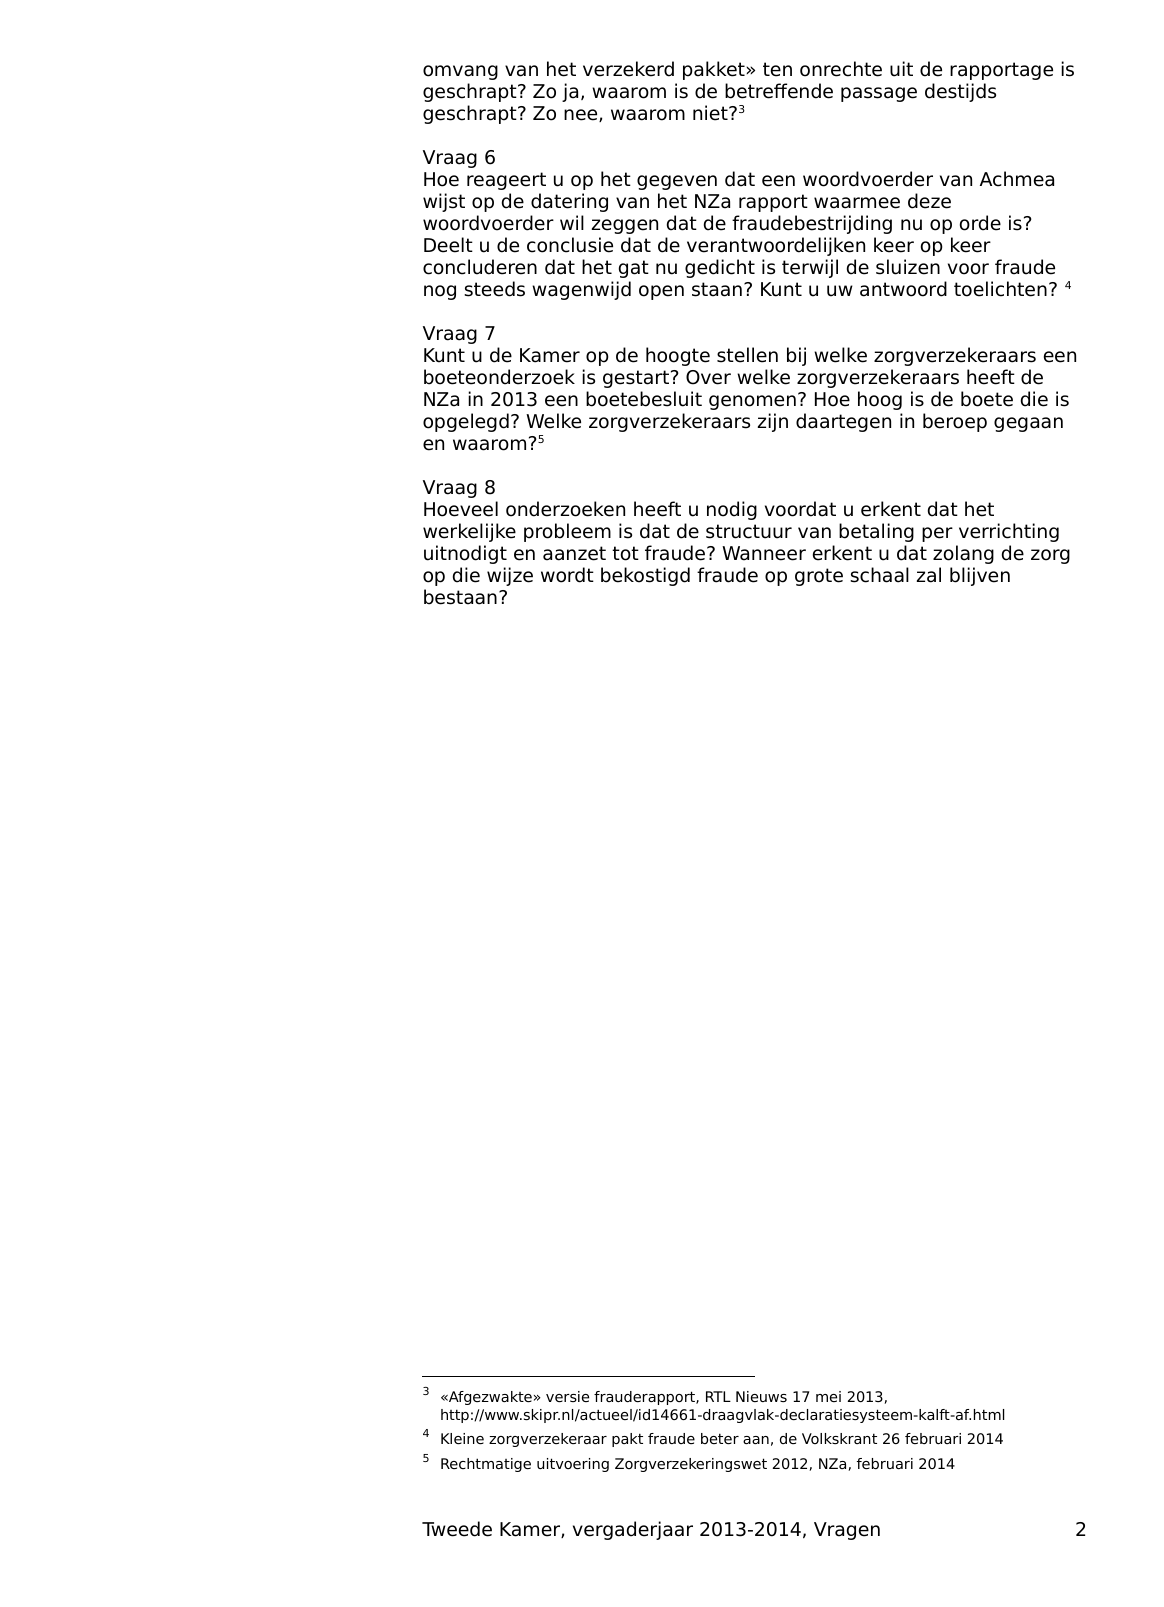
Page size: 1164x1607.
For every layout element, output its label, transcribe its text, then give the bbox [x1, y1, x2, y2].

text omvang van het verzekerd pakket» ten onrechte uit de rapportage is geschrapt? Zo ja, waarom is de betreffende passage destijds geschrapt? Zo nee, waarom niet? [422, 59, 1087, 125]
text «Afgezwakte» versie frauderapport, RTL Nieuws 17 mei 2013, http://www.skipr.nl/actueel/id14661-draagvlak-declaratiesysteem-kalft-af.html [422, 1385, 1087, 1424]
text Vraag 6 [422, 147, 1087, 169]
text Kunt u de Kamer op de hoogte stellen bij welke zorgverzekeraars een boeteonderzoek is gestart? Over welke zorgverzekeraars heeft de NZa in 2013 een boetebesluit genomen? Hoe hoog is de boete die is opgelegd? Welke zorgverzekeraars zijn daartegen in beroep gegaan en waarom? [422, 345, 1087, 455]
text Hoeveel onderzoeken heeft u nodig voordat u erkent dat het werkelijke probleem is dat de structuur van betaling per verrichting uitnodigt en aanzet tot fraude? Wanneer erkent u dat zolang de zorg op die wijze wordt bekostigd fraude op grote schaal zal blijven bestaan? [422, 499, 1087, 609]
text Kleine zorgverzekeraar pakt fraude beter aan, de Volkskrant 26 februari 2014 [422, 1427, 1087, 1449]
text Hoe reageert u op het gegeven dat een woordvoerder van Achmea wijst op de datering van het NZa rapport waarmee deze woordvoerder wil zeggen dat de fraudebestrijding nu op orde is? Deelt u de conclusie dat de verantwoordelijken keer op keer concluderen dat het gat nu gedicht is terwijl de sluizen voor fraude nog steeds wagenwijd open staan? Kunt u uw antwoord toelichten? [422, 169, 1087, 301]
text Vraag 7 [422, 323, 1087, 345]
text Vraag 8 [422, 477, 1087, 499]
text Rechtmatige uitvoering Zorgverzekeringswet 2012, NZa, februari 2014 [422, 1452, 1087, 1474]
